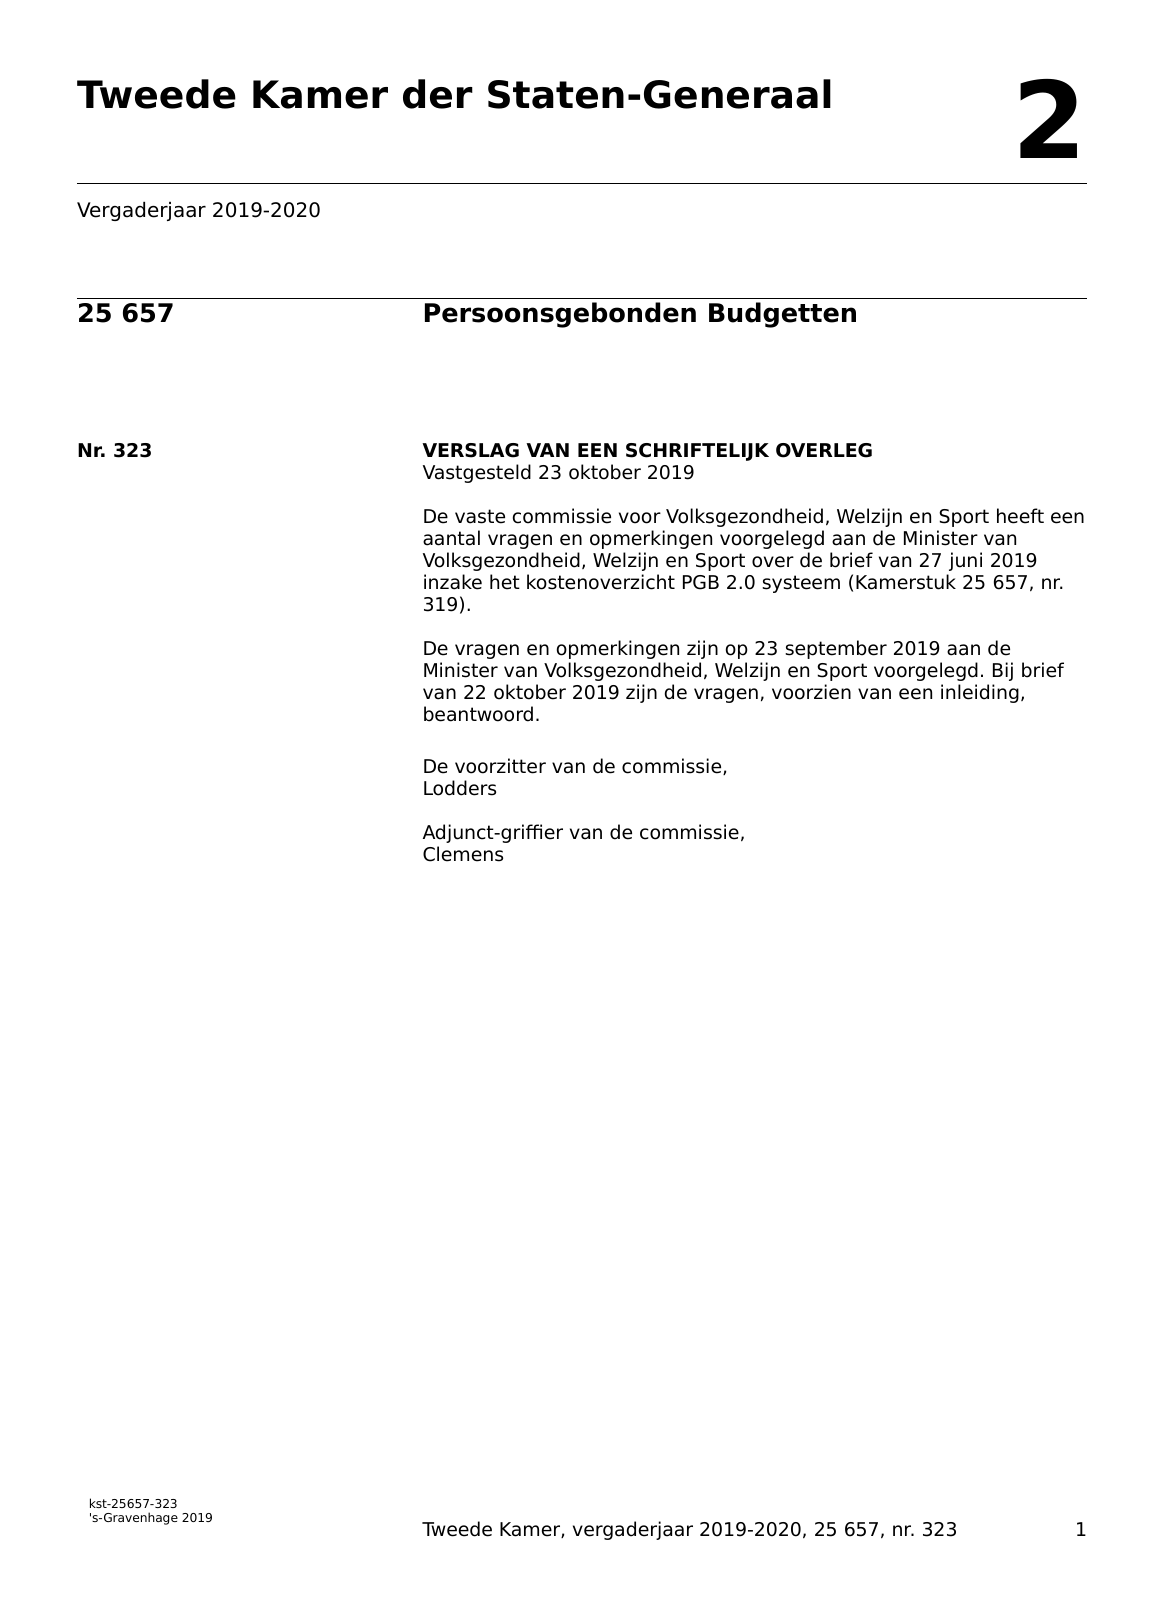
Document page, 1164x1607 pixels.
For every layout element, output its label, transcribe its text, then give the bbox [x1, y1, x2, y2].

text De voorzitter van de commissie, Lodders [422, 756, 1087, 800]
subtitle 25 657 Persoonsgebonden Budgetten [77, 299, 1087, 329]
text kst-25657-323 [88, 1497, 323, 1511]
table_header Tweede Kamer der Staten-Generaal [77, 59, 886, 183]
text De vaste commissie voor Volksgezondheid, Welzijn en Sport heeft een aantal vragen en opmerkingen voorgelegd aan de Minister van Volksgezondheid, Welzijn en Sport over de brief van 27 juni 2019 inzake het kostenoverzicht PGB 2.0 systeem (Kamerstuk 25 657, nr. 319). [422, 506, 1087, 616]
text Vastgesteld 23 oktober 2019 [422, 462, 1087, 484]
text 's-Gravenhage 2019 [88, 1511, 323, 1525]
text Adjunct-griffier van de commissie, Clemens [422, 822, 1087, 866]
table_header 2 [886, 59, 1087, 183]
subtitle Nr. 323 VERSLAG VAN EEN SCHRIFTELIJK OVERLEG [77, 440, 1087, 462]
table_cell Vergaderjaar 2019-2020 [77, 184, 1087, 298]
text De vragen en opmerkingen zijn op 23 september 2019 aan de Minister van Volksgezondheid, Welzijn en Sport voorgelegd. Bij brief van 22 oktober 2019 zijn de vragen, voorzien van een inleiding, beantwoord. [422, 638, 1087, 726]
